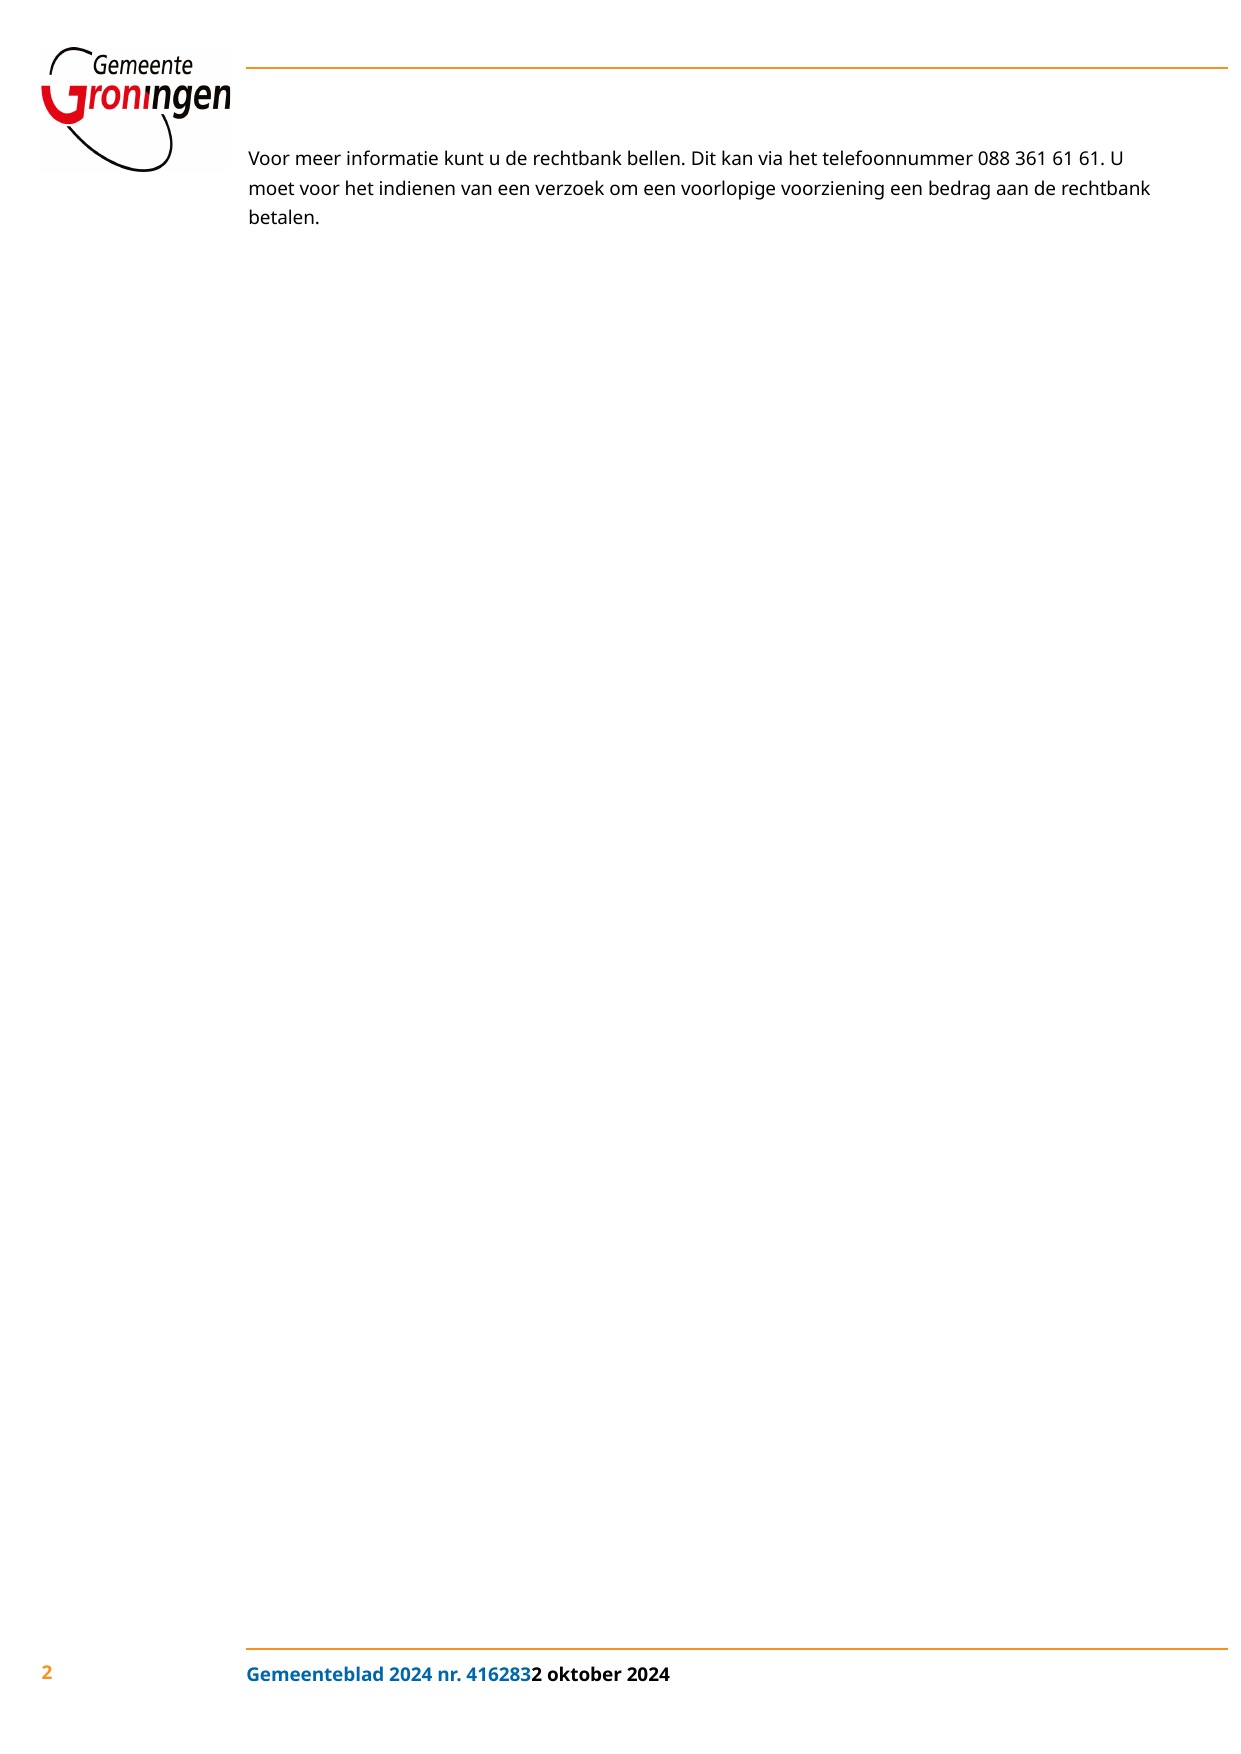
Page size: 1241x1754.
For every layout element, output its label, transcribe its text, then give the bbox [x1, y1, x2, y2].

picture [41, 47, 231, 172]
text Voor meer informatie kunt u de rechtbank bellen. Dit kan via het telefoonnummer 088 361 61 61. U moet voor het indienen van een verzoek om een voorlopige voorziening een bedrag aan de rechtbank betalen. [248, 145, 1152, 230]
